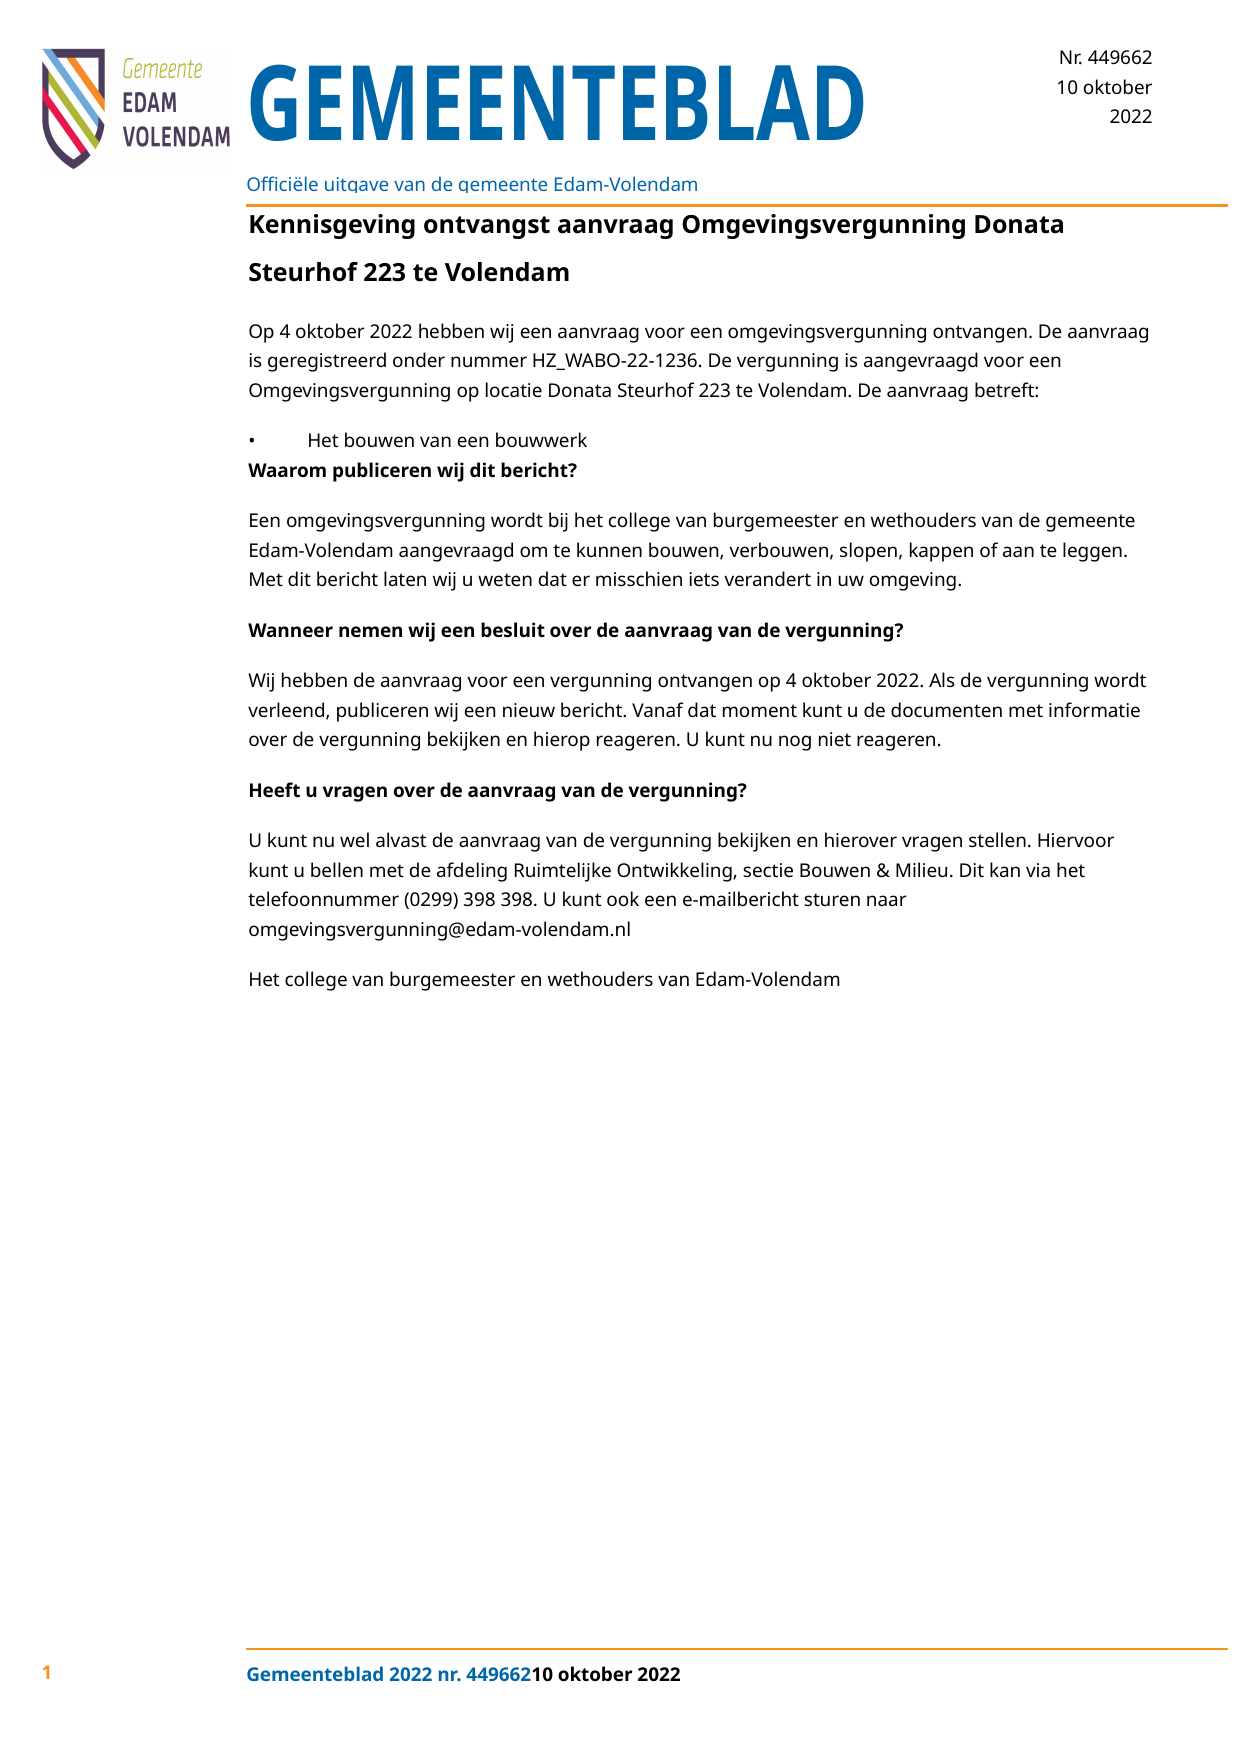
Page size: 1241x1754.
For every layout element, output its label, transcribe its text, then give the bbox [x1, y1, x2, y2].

text U kunt nu wel alvast de aanvraag van de vergunning bekijken en hierover vragen stellen. Hiervoor kunt u bellen met de afdeling Ruimtelijke Ontwikkeling, sectie Bouwen & Milieu. Dit kan via het telefoonnummer (0299) 398 398. U kunt ook een e-mailbericht sturen naar omgevingsvergunning@edam-volendam.nl [248, 827, 1152, 942]
text Heeft u vragen over de aanvraag van de vergunning? [248, 777, 1152, 803]
text Op 4 oktober 2022 hebben wij een aanvraag voor een omgevingsvergunning ontvangen. De aanvraag is geregistreerd onder nummer HZ_WABO-22-1236. De vergunning is aangevraagd voor een Omgevingsvergunning op locatie Donata Steurhof 223 te Volendam. De aanvraag betreft: [248, 318, 1152, 403]
list Het bouwen van een bouwwerk [248, 427, 1152, 453]
picture [41, 47, 231, 172]
text Het college van burgemeester en wethouders van Edam-Volendam [248, 967, 1152, 992]
text Een omgevingsvergunning wordt bij het college van burgemeester en wethouders van de gemeente Edam-Volendam aangevraagd om te kunnen bouwen, verbouwen, slopen, kappen of aan te leggen. Met dit bericht laten wij u weten dat er misschien iets verandert in uw omgeving. [248, 507, 1152, 592]
text Kennisgeving ontvangst aanvraag Omgevingsvergunning Donata Steurhof 223 te Volendam [248, 207, 1152, 288]
text Wij hebben de aanvraag voor een vergunning ontvangen op 4 oktober 2022. Als de vergunning wordt verleend, publiceren wij een nieuw bericht. Vanaf dat moment kunt u de documenten met informatie over de vergunning bekijken en hierop reageren. U kunt nu nog niet reageren. [248, 667, 1152, 752]
text Waarom publiceren wij dit bericht? [248, 457, 1152, 483]
text Wanneer nemen wij een besluit over de aanvraag van de vergunning? [248, 617, 1152, 643]
